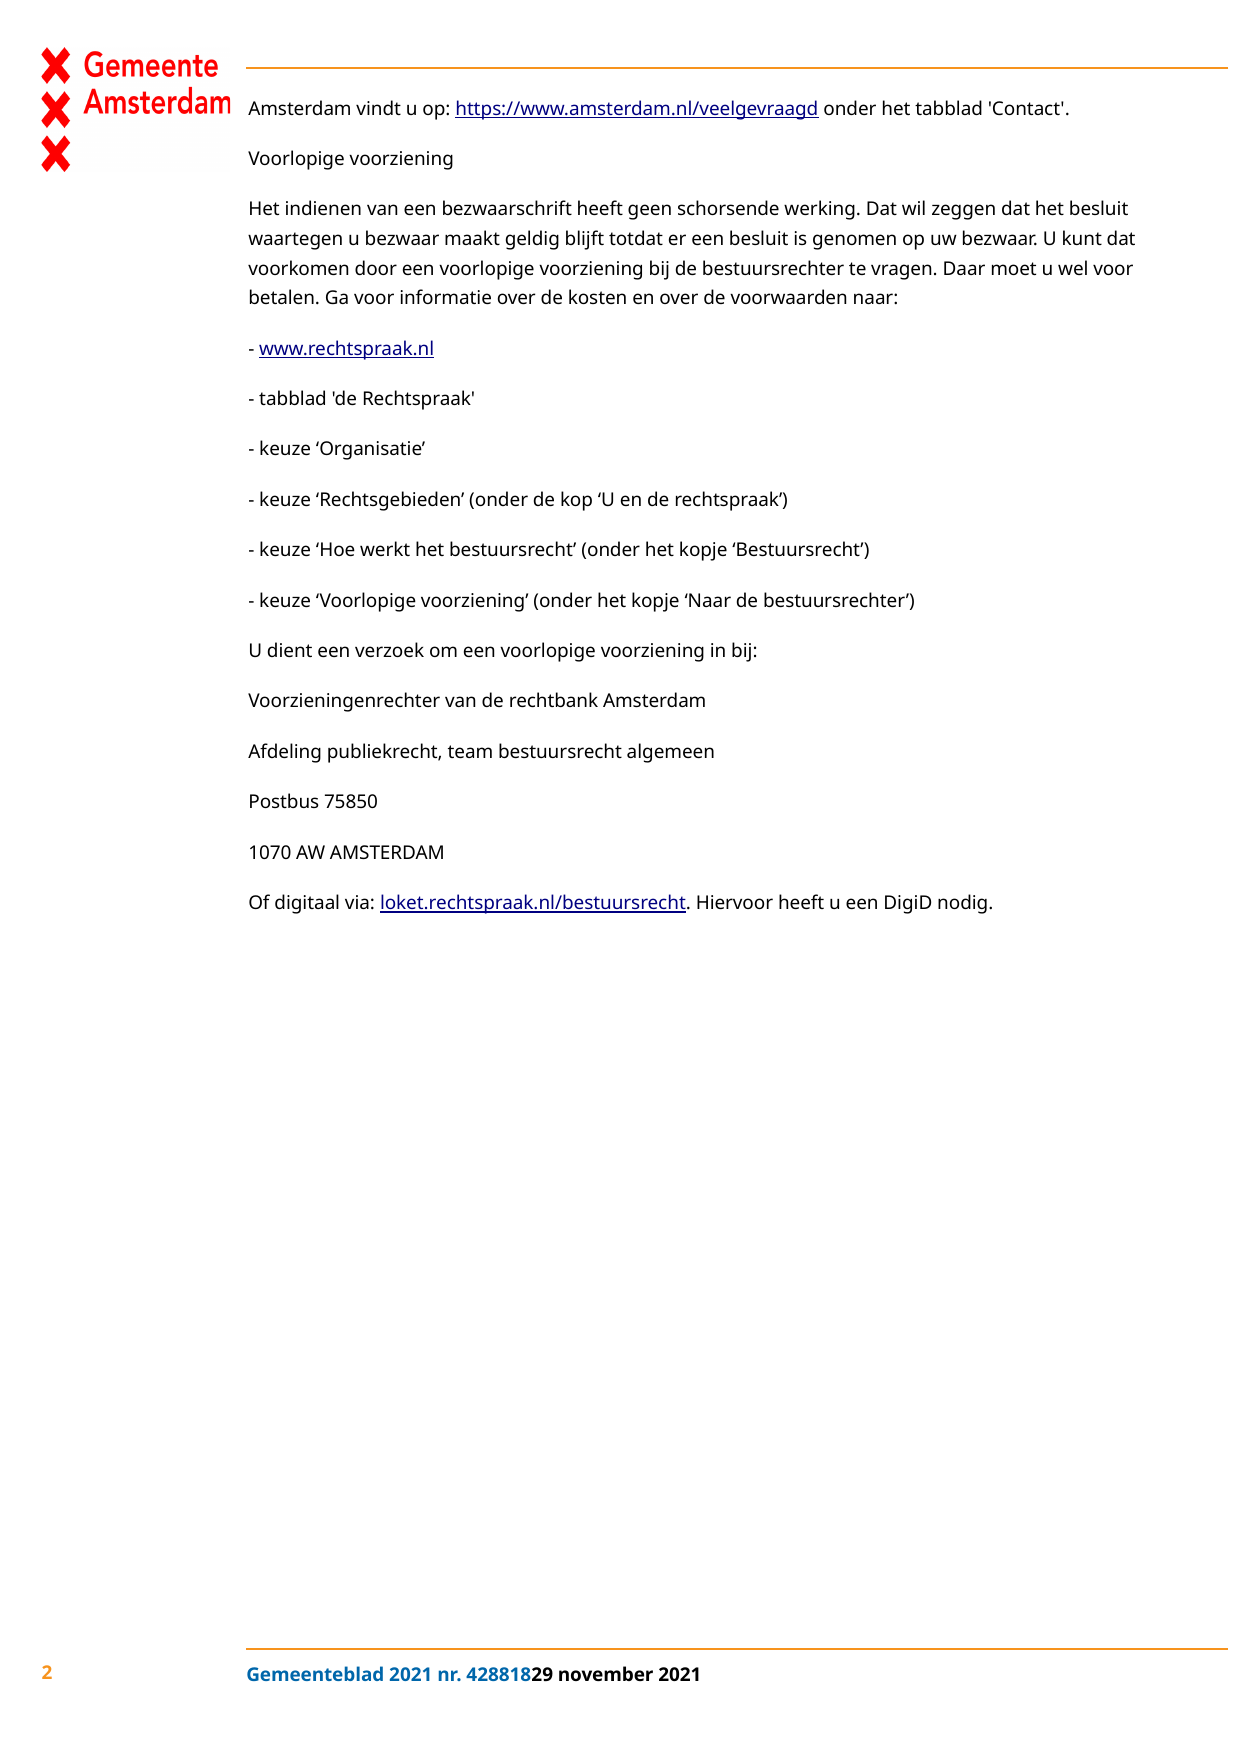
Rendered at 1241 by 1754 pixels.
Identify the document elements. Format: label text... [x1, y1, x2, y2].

text U dient een verzoek om een voorlopige voorziening in bij: [248, 637, 1152, 663]
text Het indienen van een bezwaarschrift heeft geen schorsende werking. Dat wil zeggen dat het besluit waartegen u bezwaar maakt geldig blijft totdat er een besluit is genomen op uw bezwaar. U kunt dat voorkomen door een voorlopige voorziening bij de bestuursrechter te vragen. Daar moet u wel voor betalen. Ga voor informatie over de kosten en over de voorwaarden naar: [248, 196, 1152, 310]
text Voorzieningenrechter van de rechtbank Amsterdam [248, 688, 1152, 713]
text - tabblad 'de Rechtspraak' [248, 385, 1152, 411]
text - keuze ‘Hoe werkt het bestuursrecht’ (onder het kopje ‘Bestuursrecht’) [248, 536, 1152, 562]
text Afdeling publiekrecht, team bestuursrecht algemeen [248, 738, 1152, 764]
text - keuze ‘Organisatie’ [248, 436, 1152, 461]
text - www.rechtspraak.nl [248, 335, 1152, 361]
text Postbus 75850 [248, 788, 1152, 814]
picture [41, 47, 231, 172]
text Amsterdam vindt u op: https://www.amsterdam.nl/veelgevraagd onder het tabblad 'Contact'. [248, 95, 1152, 121]
text - keuze ‘Voorlopige voorziening’ (onder het kopje ‘Naar de bestuursrechter’) [248, 587, 1152, 613]
text - keuze ‘Rechtsgebieden’ (onder de kop ‘U en de rechtspraak’) [248, 486, 1152, 512]
text 1070 AW AMSTERDAM [248, 839, 1152, 865]
text Of digitaal via: loket.rechtspraak.nl/bestuursrecht. Hiervoor heeft u een DigiD nodig. [248, 889, 1152, 915]
text Voorlopige voorziening [248, 145, 1152, 171]
